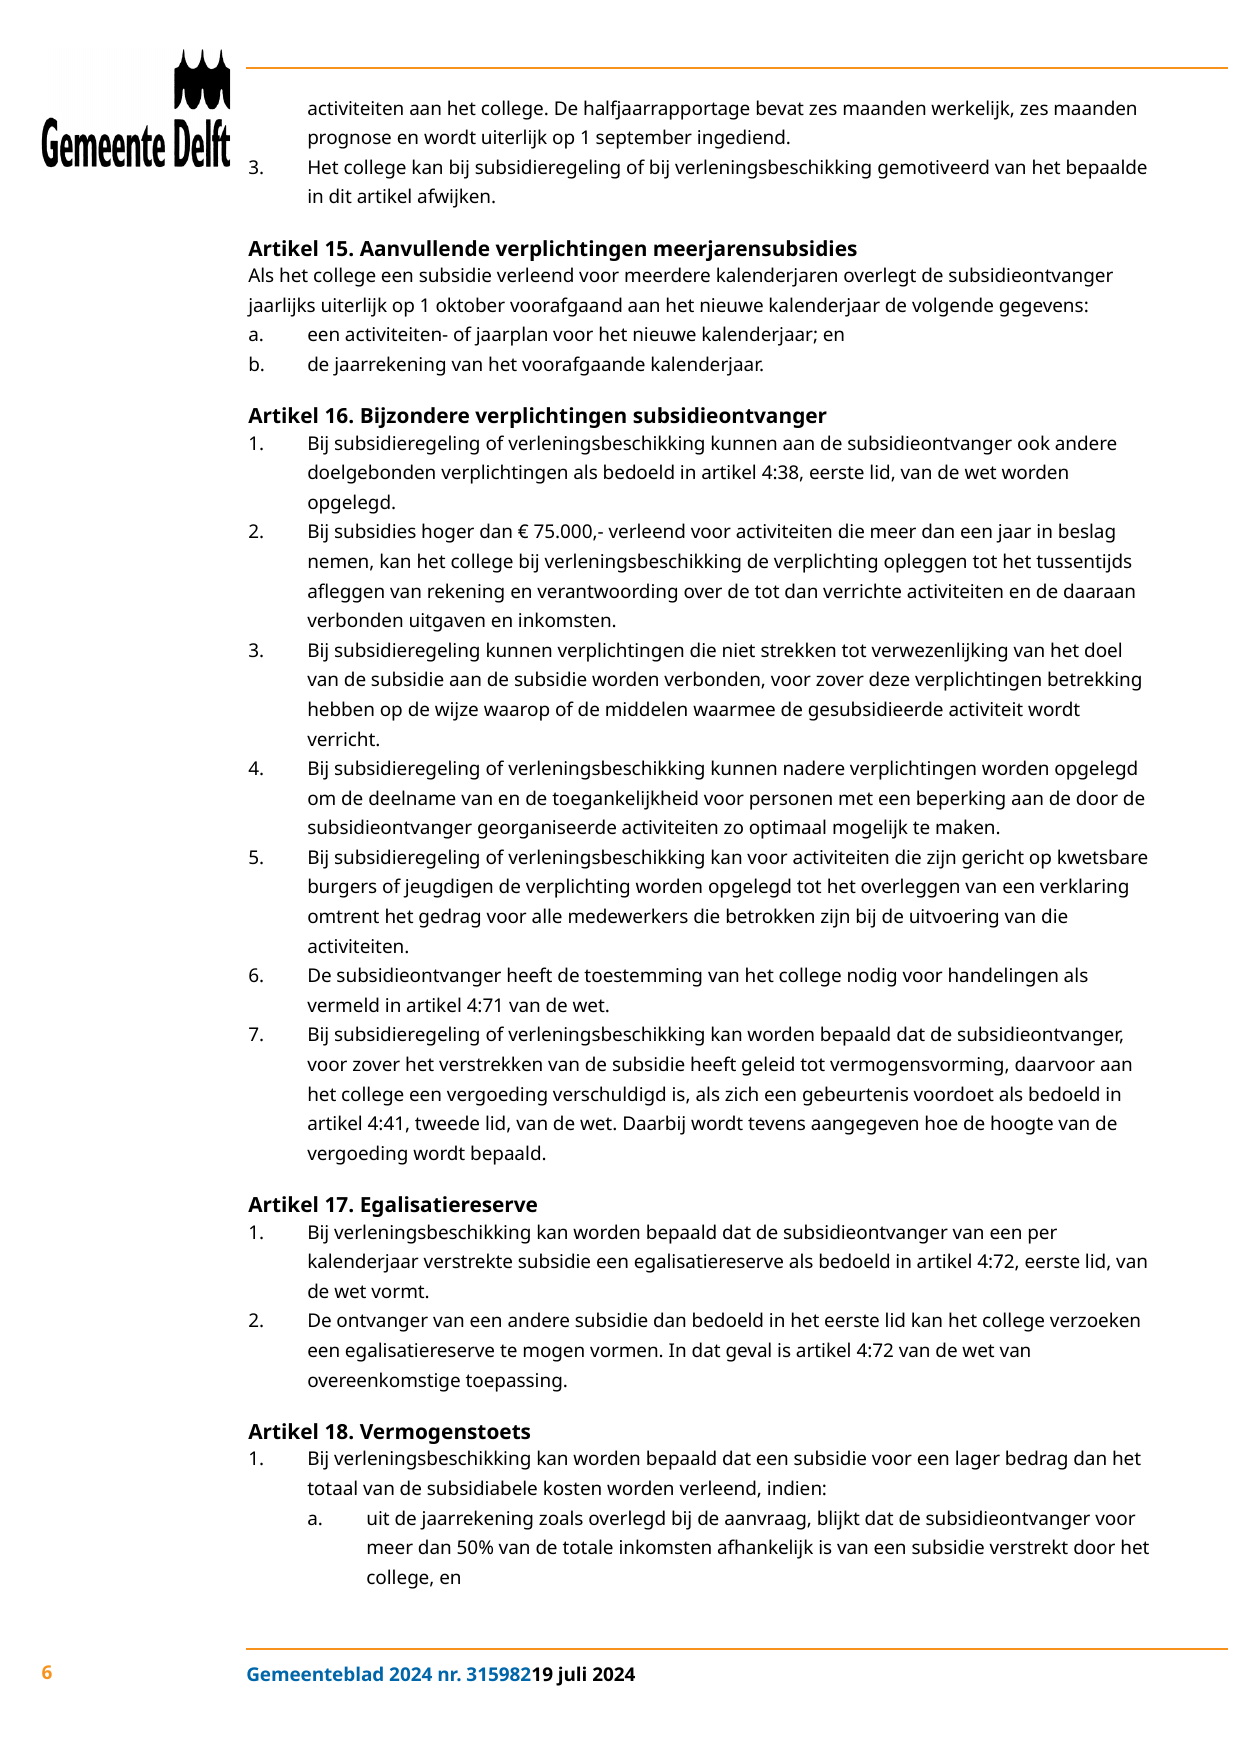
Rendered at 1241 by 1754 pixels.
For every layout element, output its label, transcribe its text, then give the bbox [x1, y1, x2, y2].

text Artikel 18. Vermogenstoets [248, 1417, 1152, 1446]
list activiteiten aan het college. De halfjaarrapportage bevat zes maanden werkelijk, zes maanden prognose en wordt uiterlijk op 1 september ingediend. [248, 95, 1152, 150]
list Bij verleningsbeschikking kan worden bepaald dat een subsidie voor een lager bedrag dan het totaal van de subsidiabele kosten worden verleend, indien: [248, 1446, 1152, 1501]
text Als het college een subsidie verleend voor meerdere kalenderjaren overlegt de subsidieontvanger jaarlijks uiterlijk op 1 oktober voorafgaand aan het nieuwe kalenderjaar de volgende gegevens: [248, 262, 1152, 318]
list Bij subsidieregeling of verleningsbeschikking kunnen nadere verplichtingen worden opgelegd om de deelname van en de toegankelijkheid voor personen met een beperking aan de door de subsidieontvanger georganiseerde activiteiten zo optimaal mogelijk te maken. [248, 755, 1152, 840]
list Bij subsidieregeling of verleningsbeschikking kunnen aan de subsidieontvanger ook andere doelgebonden verplichtingen als bedoeld in artikel 4:38, eerste lid, van de wet worden opgelegd. [248, 430, 1152, 515]
text Artikel 17. Egalisatiereserve [248, 1190, 1152, 1219]
list de jaarrekening van het voorafgaande kalenderjaar. [248, 351, 1152, 377]
list een activiteiten- of jaarplan voor het nieuwe kalenderjaar; en [248, 322, 1152, 347]
list Bij subsidieregeling kunnen verplichtingen die niet strekken tot verwezenlijking van het doel van de subsidie aan de subsidie worden verbonden, voor zover deze verplichtingen betrekking hebben op de wijze waarop of de middelen waarmee de gesubsidieerde activiteit wordt verricht. [248, 637, 1152, 752]
picture [41, 47, 231, 172]
list Bij subsidieregeling of verleningsbeschikking kan voor activiteiten die zijn gericht op kwetsbare burgers of jeugdigen de verplichting worden opgelegd tot het overleggen van een verklaring omtrent het gedrag voor alle medewerkers die betrokken zijn bij de uitvoering van die activiteiten. [248, 844, 1152, 959]
text Artikel 16. Bijzondere verplichtingen subsidieontvanger [248, 402, 1152, 430]
text Artikel 15. Aanvullende verplichtingen meerjarensubsidies [248, 234, 1152, 262]
list Bij verleningsbeschikking kan worden bepaald dat de subsidieontvanger van een per kalenderjaar verstrekte subsidie een egalisatiereserve als bedoeld in artikel 4:72, eerste lid, van de wet vormt. [248, 1219, 1152, 1304]
list Bij subsidieregeling of verleningsbeschikking kan worden bepaald dat de subsidieontvanger, voor zover het verstrekken van de subsidie heeft geleid tot vermogensvorming, daarvoor aan het college een vergoeding verschuldigd is, als zich een gebeurtenis voordoet als bedoeld in artikel 4:41, tweede lid, van de wet. Daarbij wordt tevens aangegeven hoe de hoogte van de vergoeding wordt bepaald. [248, 1022, 1152, 1166]
list uit de jaarrekening zoals overlegd bij de aanvraag, blijkt dat de subsidieontvanger voor meer dan 50% van de totale inkomsten afhankelijk is van een subsidie verstrekt door het college, en [307, 1505, 1152, 1590]
list Bij subsidies hoger dan € 75.000,- verleend voor activiteiten die meer dan een jaar in beslag nemen, kan het college bij verleningsbeschikking de verplichting opleggen tot het tussentijds afleggen van rekening en verantwoording over de tot dan verrichte activiteiten en de daaraan verbonden uitgaven en inkomsten. [248, 519, 1152, 633]
list De ontvanger van een andere subsidie dan bedoeld in het eerste lid kan het college verzoeken een egalisatiereserve te mogen vormen. In dat geval is artikel 4:72 van de wet van overeenkomstige toepassing. [248, 1308, 1152, 1392]
list De subsidieontvanger heeft de toestemming van het college nodig voor handelingen als vermeld in artikel 4:71 van de wet. [248, 962, 1152, 1018]
list Het college kan bij subsidieregeling of bij verleningsbeschikking gemotiveerd van het bepaalde in dit artikel afwijken. [248, 154, 1152, 209]
